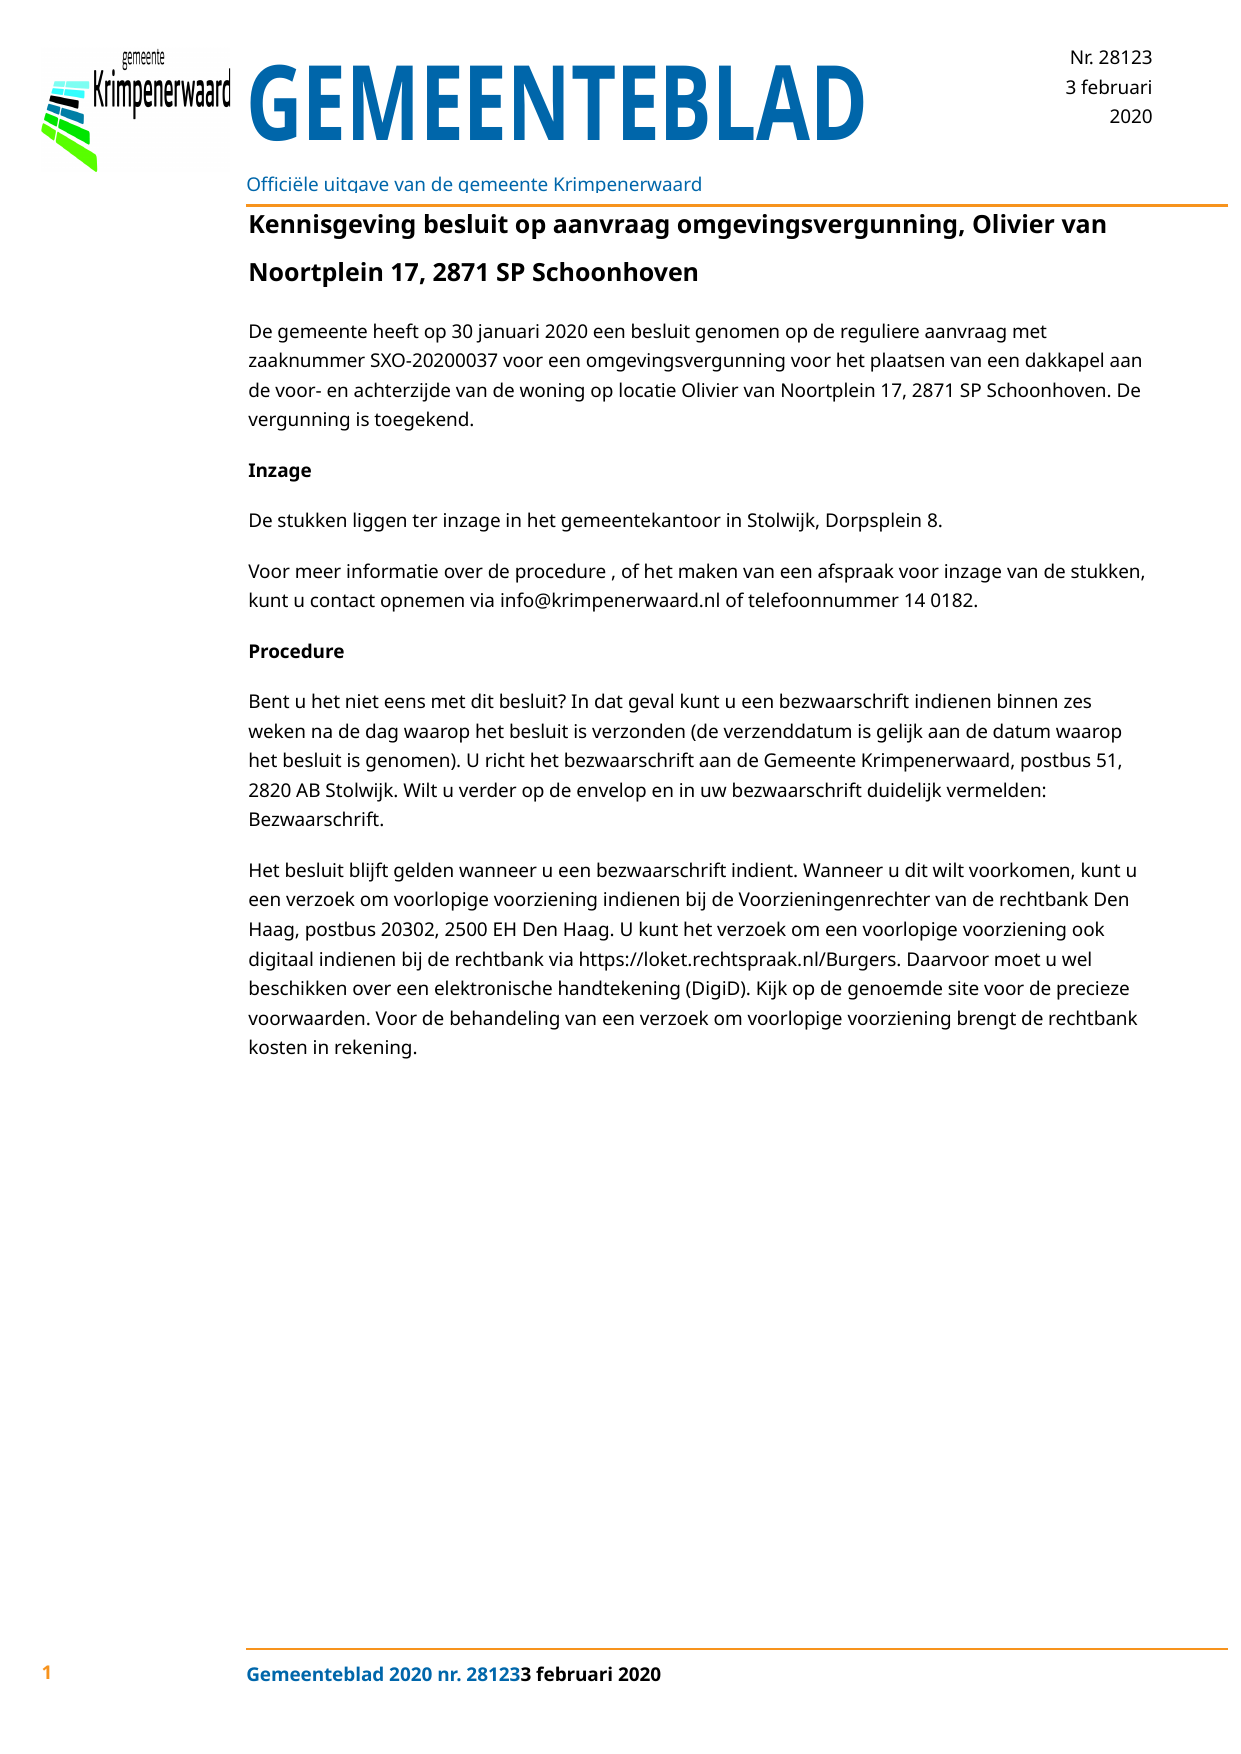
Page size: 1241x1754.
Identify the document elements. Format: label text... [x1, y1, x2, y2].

text De stukken liggen ter inzage in het gemeentekantoor in Stolwijk, Dorpsplein 8. [248, 507, 1152, 533]
text Kennisgeving besluit op aanvraag omgevingsvergunning, Olivier van Noortplein 17, 2871 SP Schoonhoven [248, 207, 1152, 288]
text De gemeente heeft op 30 januari 2020 een besluit genomen op de reguliere aanvraag met zaaknummer SXO-20200037 voor een omgevingsvergunning voor het plaatsen van een dakkapel aan de voor- en achterzijde van de woning op locatie Olivier van Noortplein 17, 2871 SP Schoonhoven. De vergunning is toegekend. [248, 318, 1152, 432]
text Inzage [248, 457, 1152, 483]
text Het besluit blijft gelden wanneer u een bezwaarschrift indient. Wanneer u dit wilt voorkomen, kunt u een verzoek om voorlopige voorziening indienen bij de Voorzieningenrechter van de rechtbank Den Haag, postbus 20302, 2500 EH Den Haag. U kunt het verzoek om een voorlopige voorziening ook digitaal indienen bij de rechtbank via https://loket.rechtspraak.nl/Burgers. Daarvoor moet u wel beschikken over een elektronische handtekening (DigiD). Kijk op de genoemde site voor de precieze voorwaarden. Voor de behandeling van een verzoek om voorlopige voorziening brengt de rechtbank kosten in rekening. [248, 857, 1152, 1060]
picture [41, 47, 231, 172]
text Procedure [248, 638, 1152, 664]
text Bent u het niet eens met dit besluit? In dat geval kunt u een bezwaarschrift indienen binnen zes weken na de dag waarop het besluit is verzonden (de verzenddatum is gelijk aan de datum waarop het besluit is genomen). U richt het bezwaarschrift aan de Gemeente Krimpenerwaard, postbus 51, 2820 AB Stolwijk. Wilt u verder op de envelop en in uw bezwaarschrift duidelijk vermelden: Bezwaarschrift. [248, 688, 1152, 832]
text Voor meer informatie over de procedure , of het maken van een afspraak voor inzage van de stukken, kunt u contact opnemen via info@krimpenerwaard.nl of telefoonnummer 14 0182. [248, 558, 1152, 613]
